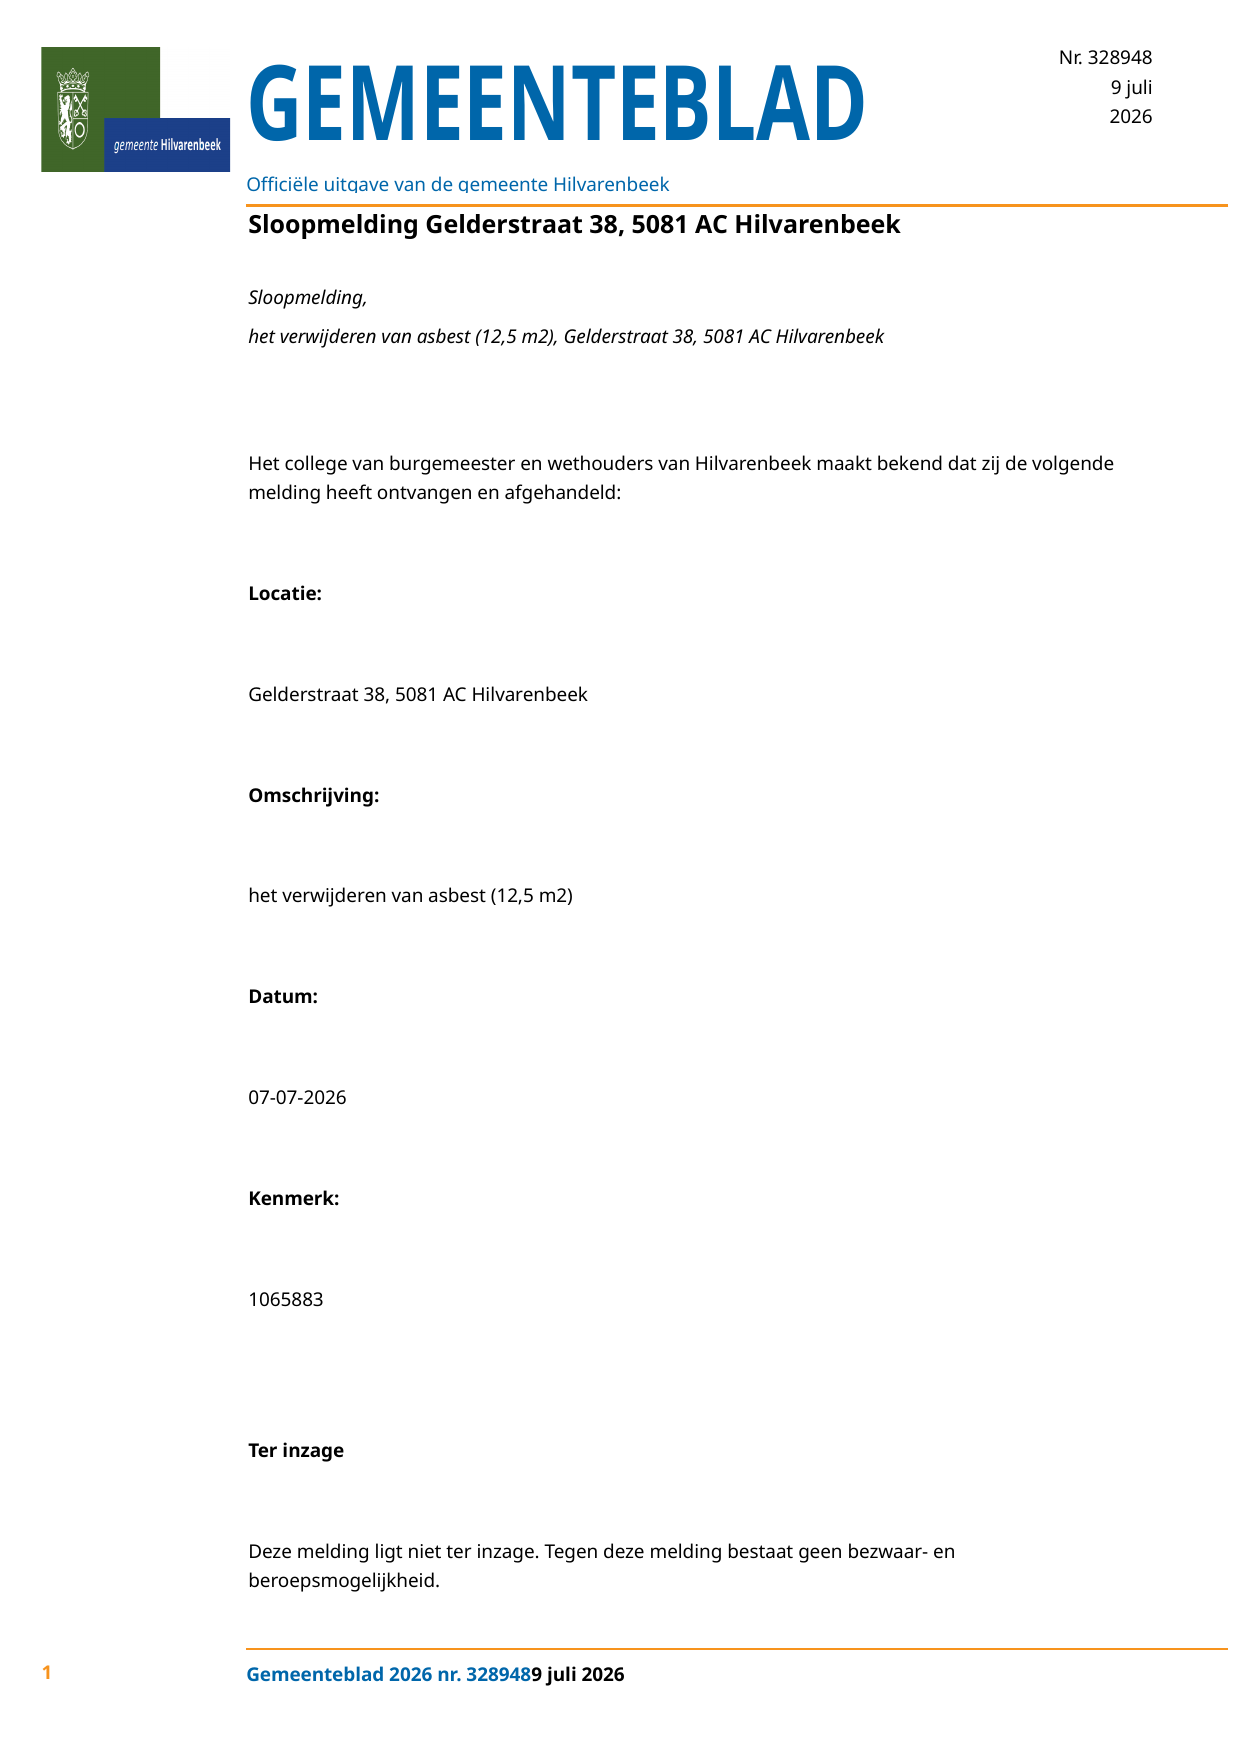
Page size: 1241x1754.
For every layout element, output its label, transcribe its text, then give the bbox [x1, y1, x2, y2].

text Gelderstraat 38, 5081 AC Hilvarenbeek [248, 681, 1152, 707]
text Sloopmelding Gelderstraat 38, 5081 AC Hilvarenbeek [248, 207, 1152, 241]
text het verwijderen van asbest (12,5 m2) [248, 883, 1152, 908]
text Deze melding ligt niet ter inzage. Tegen deze melding bestaat geen bezwaar- en beroepsmogelijkheid. [248, 1538, 1152, 1593]
picture [41, 47, 231, 172]
text Het college van burgemeester en wethouders van Hilvarenbeek maakt bekend dat zij de volgende melding heeft ontvangen en afgehandeld: [248, 450, 1152, 505]
text 1065883 [248, 1286, 1152, 1312]
text Sloopmelding, [248, 284, 1152, 309]
text 07-07-2026 [248, 1084, 1152, 1110]
text Datum: [248, 983, 1152, 1009]
text Kenmerk: [248, 1185, 1152, 1211]
text het verwijderen van asbest (12,5 m2), Gelderstraat 38, 5081 AC Hilvarenbeek [248, 323, 1152, 349]
text Locatie: [248, 580, 1152, 606]
text Omschrijving: [248, 782, 1152, 807]
text Ter inzage [248, 1437, 1152, 1463]
